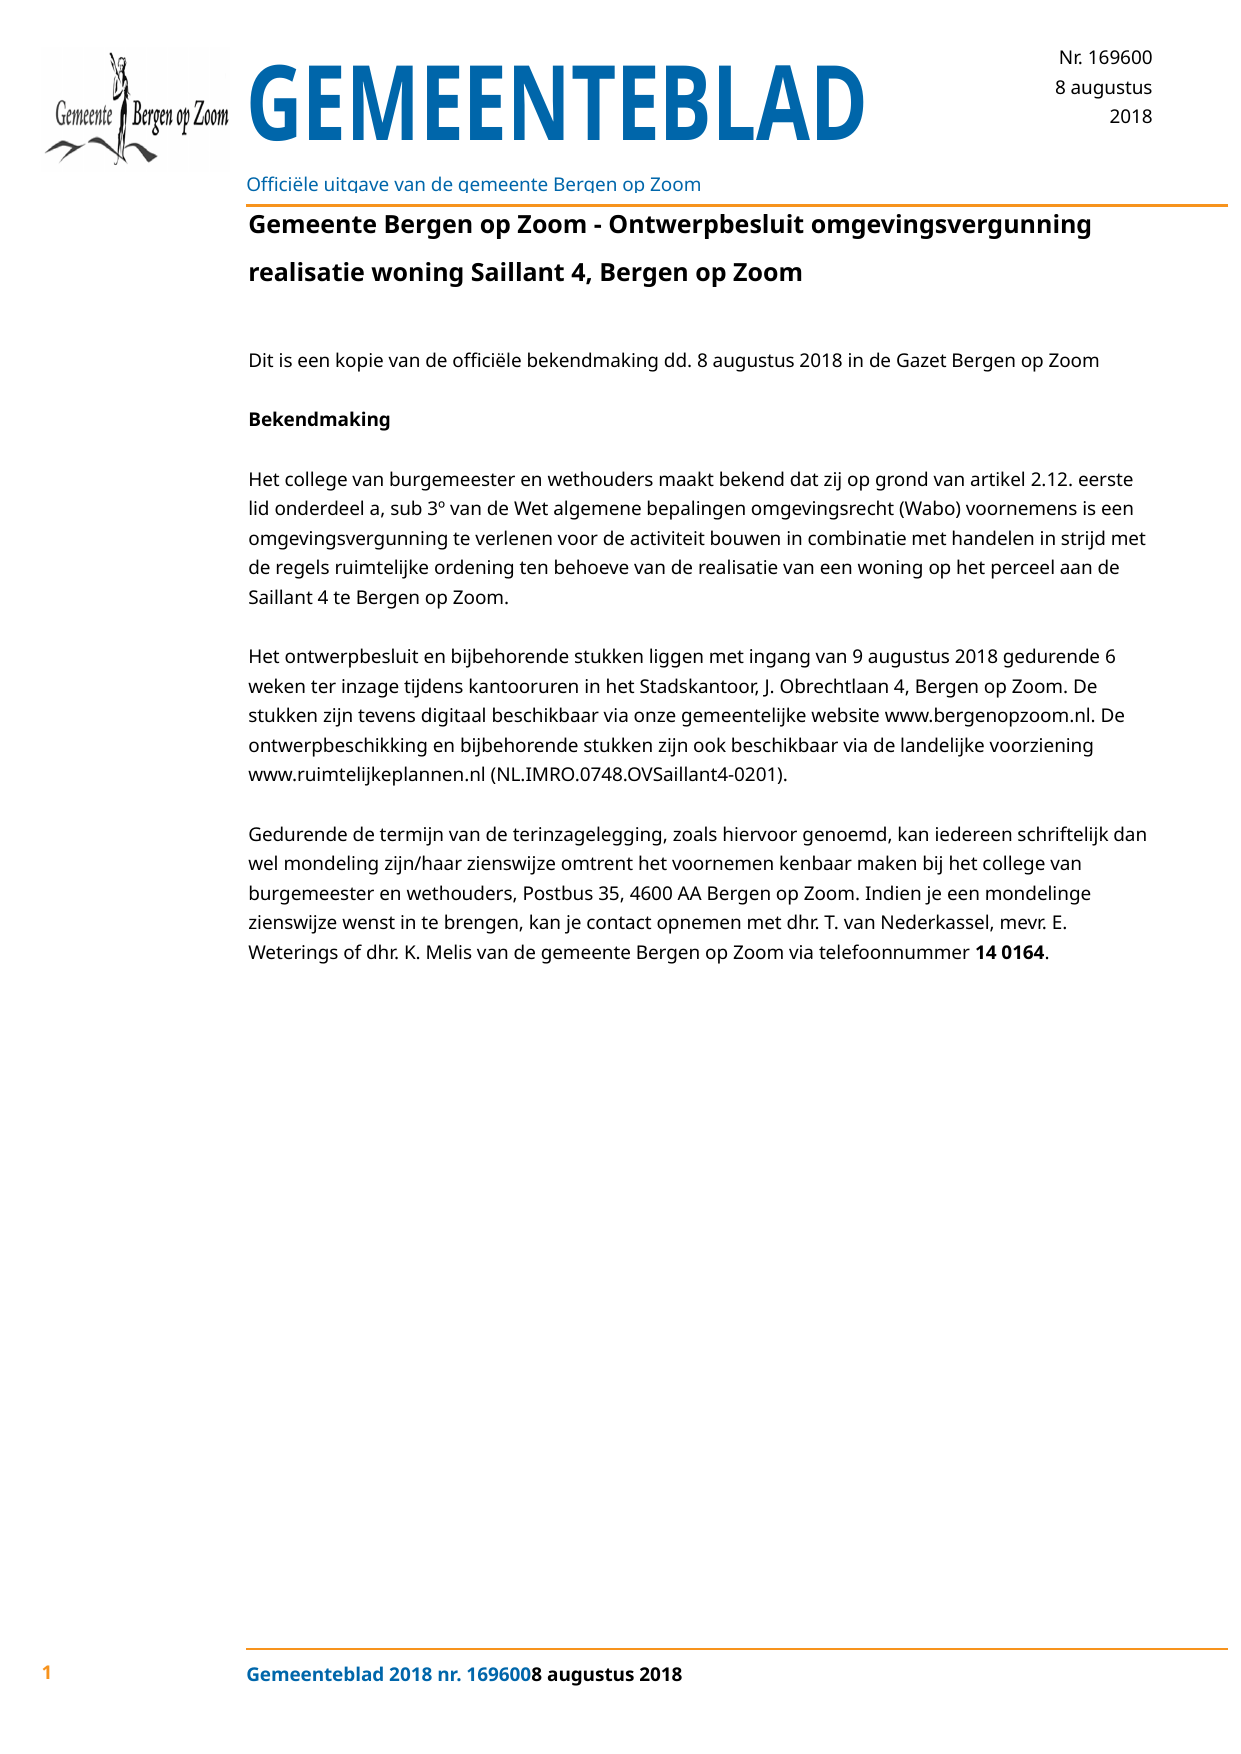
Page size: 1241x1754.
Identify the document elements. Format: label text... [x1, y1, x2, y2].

text Het college van burgemeester en wethouders maakt bekend dat zij op grond van artikel 2.12. eerste lid onderdeel a, sub 3º van de Wet algemene bepalingen omgevingsrecht (Wabo) voornemens is een omgevingsvergunning te verlenen voor de activiteit bouwen in combinatie met handelen in strijd met de regels ruimtelijke ordening ten behoeve van de realisatie van een woning op het perceel aan de Saillant 4 te Bergen op Zoom. [248, 466, 1152, 610]
picture [41, 47, 231, 172]
text Het ontwerpbesluit en bijbehorende stukken liggen met ingang van 9 augustus 2018 gedurende 6 weken ter inzage tijdens kantooruren in het Stadskantoor, J. Obrechtlaan 4, Bergen op Zoom. De stukken zijn tevens digitaal beschikbaar via onze gemeentelijke website www.bergenopzoom.nl. De ontwerpbeschikking en bijbehorende stukken zijn ook beschikbaar via de landelijke voorziening www.ruimtelijkeplannen.nl (NL.IMRO.0748.OVSaillant4-0201). [248, 643, 1152, 787]
text Gemeente Bergen op Zoom - Ontwerpbesluit omgevingsvergunning realisatie woning Saillant 4, Bergen op Zoom [248, 207, 1152, 288]
text Dit is een kopie van de officiële bekendmaking dd. 8 augustus 2018 in de Gazet Bergen op Zoom [248, 347, 1152, 373]
text Gedurende de termijn van de terinzagelegging, zoals hiervoor genoemd, kan iedereen schriftelijk dan wel mondeling zijn/haar zienswijze omtrent het voornemen kenbaar maken bij het college van burgemeester en wethouders, Postbus 35, 4600 AA Bergen op Zoom. Indien je een mondelinge zienswijze wenst in te brengen, kan je contact opnemen met dhr. T. van Nederkassel, mevr. E. Weterings of dhr. K. Melis van de gemeente Bergen op Zoom via telefoonnummer 14 0164. [248, 821, 1152, 965]
text Bekendmaking [248, 407, 1152, 432]
